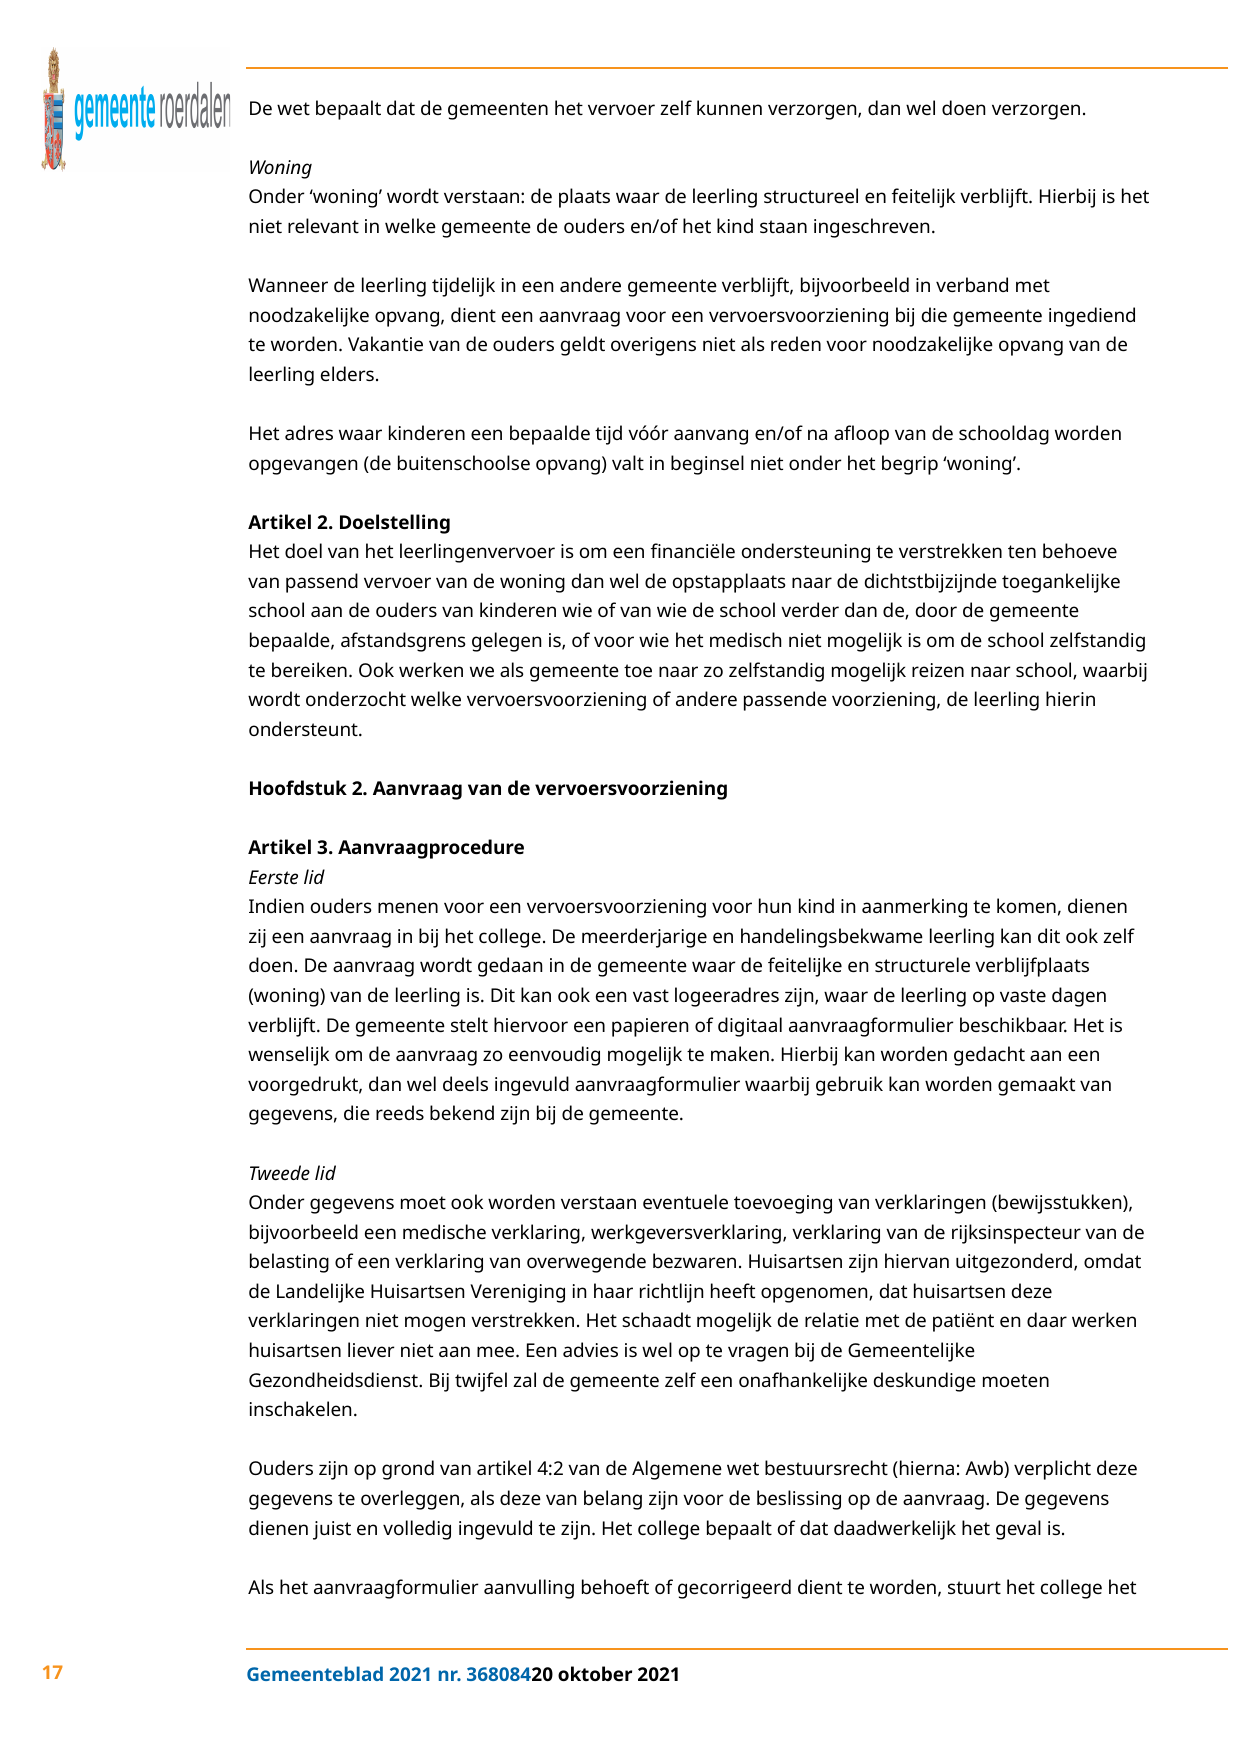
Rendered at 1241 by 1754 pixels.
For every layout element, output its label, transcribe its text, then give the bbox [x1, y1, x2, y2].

text Wanneer de leerling tijdelijk in een andere gemeente verblijft, bijvoorbeeld in verband met noodzakelijke opvang, dient een aanvraag voor een vervoersvoorziening bij die gemeente ingediend te worden. Vakantie van de ouders geldt overigens niet als reden voor noodzakelijke opvang van de leerling elders. [248, 272, 1152, 387]
text Eerste lid [248, 864, 1152, 890]
text Artikel 3. Aanvraagprocedure [248, 834, 1152, 860]
text Onder gegevens moet ook worden verstaan eventuele toevoeging van verklaringen (bewijsstukken), bijvoorbeeld een medische verklaring, werkgeversverklaring, verklaring van de rijksinspecteur van de belasting of een verklaring van overwegende bezwaren. Huisartsen zijn hiervan uitgezonderd, omdat de Landelijke Huisartsen Vereniging in haar richtlijn heeft opgenomen, dat huisartsen deze verklaringen niet mogen verstrekken. Het schaadt mogelijk de relatie met de patiënt en daar werken huisartsen liever niet aan mee. Een advies is wel op te vragen bij de Gemeentelijke Gezondheidsdienst. Bij twijfel zal de gemeente zelf een onafhankelijke deskundige moeten inschakelen. [248, 1189, 1152, 1422]
text De wet bepaalt dat de gemeenten het vervoer zelf kunnen verzorgen, dan wel doen verzorgen. [248, 95, 1152, 121]
text Tweede lid [248, 1160, 1152, 1186]
text Woning [248, 154, 1152, 180]
text Ouders zijn op grond van artikel 4:2 van de Algemene wet bestuursrecht (hierna: Awb) verplicht deze gegevens te overleggen, als deze van belang zijn voor de beslissing op de aanvraag. De gegevens dienen juist en volledig ingevuld te zijn. Het college bepaalt of dat daadwerkelijk het geval is. [248, 1456, 1152, 1541]
text Als het aanvraagformulier aanvulling behoeft of gecorrigeerd dient te worden, stuurt het college het [248, 1574, 1152, 1600]
picture [41, 47, 231, 172]
text Indien ouders menen voor een vervoersvoorziening voor hun kind in aanmerking te komen, dienen zij een aanvraag in bij het college. De meerderjarige en handelingsbekwame leerling kan dit ook zelf doen. De aanvraag wordt gedaan in de gemeente waar de feitelijke en structurele verblijfplaats (woning) van de leerling is. Dit kan ook een vast logeeradres zijn, waar de leerling op vaste dagen verblijft. De gemeente stelt hiervoor een papieren of digitaal aanvraagformulier beschikbaar. Het is wenselijk om de aanvraag zo eenvoudig mogelijk te maken. Hierbij kan worden gedacht aan een voorgedrukt, dan wel deels ingevuld aanvraagformulier waarbij gebruik kan worden gemaakt van gegevens, die reeds bekend zijn bij de gemeente. [248, 893, 1152, 1126]
text Hoofdstuk 2. Aanvraag van de vervoersvoorziening [248, 775, 1152, 801]
text Onder ‘woning’ wordt verstaan: de plaats waar de leerling structureel en feitelijk verblijft. Hierbij is het niet relevant in welke gemeente de ouders en/of het kind staan ingeschreven. [248, 183, 1152, 239]
text Artikel 2. Doelstelling [248, 509, 1152, 535]
text Het adres waar kinderen een bepaalde tijd vóór aanvang en/of na afloop van de schooldag worden opgevangen (de buitenschoolse opvang) valt in beginsel niet onder het begrip ‘woning’. [248, 420, 1152, 476]
text Het doel van het leerlingenvervoer is om een financiële ondersteuning te verstrekken ten behoeve van passend vervoer van de woning dan wel de opstapplaats naar de dichtstbijzijnde toegankelijke school aan de ouders van kinderen wie of van wie de school verder dan de, door de gemeente bepaalde, afstandsgrens gelegen is, of voor wie het medisch niet mogelijk is om de school zelfstandig te bereiken. Ook werken we als gemeente toe naar zo zelfstandig mogelijk reizen naar school, waarbij wordt onderzocht welke vervoersvoorziening of andere passende voorziening, de leerling hierin ondersteunt. [248, 538, 1152, 742]
